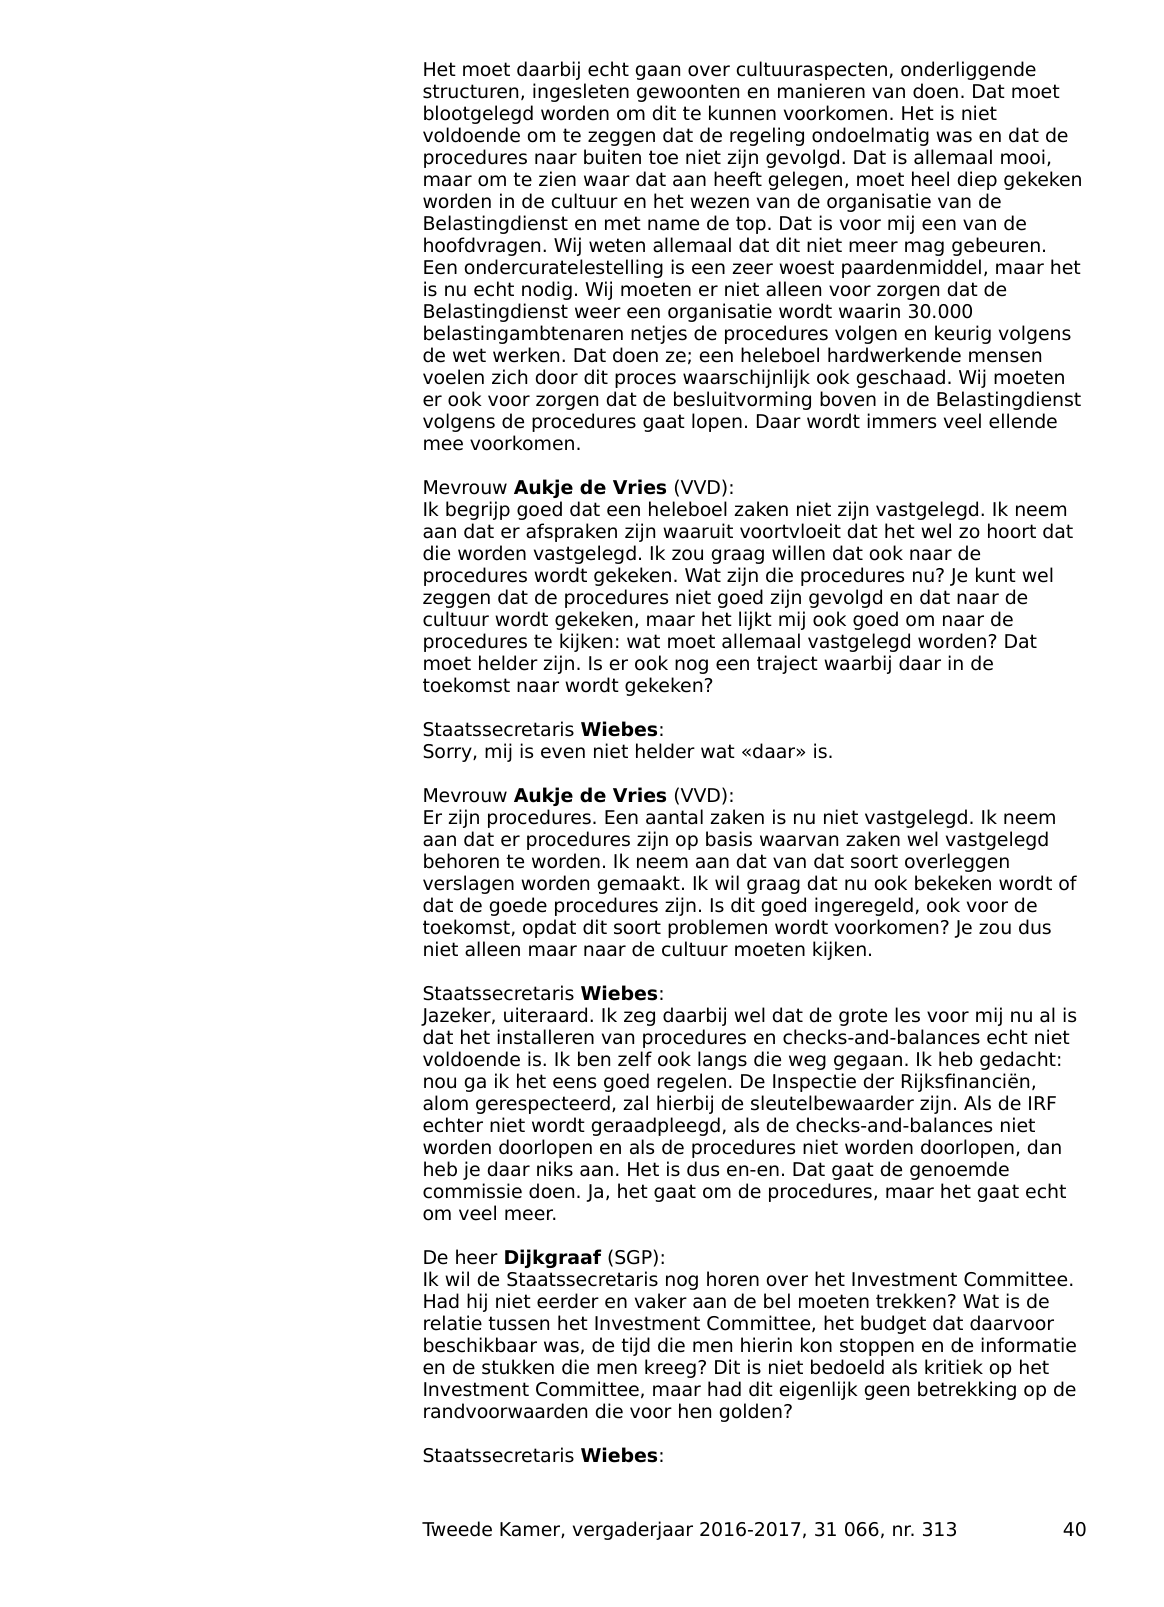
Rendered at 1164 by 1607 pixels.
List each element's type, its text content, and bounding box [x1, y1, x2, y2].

text Sorry, mij is even niet helder wat «daar» is. [422, 741, 1087, 763]
text Er zijn procedures. Een aantal zaken is nu niet vastgelegd. Ik neem aan dat er procedures zijn op basis waarvan zaken wel vastgelegd behoren te worden. Ik neem aan dat van dat soort overleggen verslagen worden gemaakt. Ik wil graag dat nu ook bekeken wordt of dat de goede procedures zijn. Is dit goed ingeregeld, ook voor de toekomst, opdat dit soort problemen wordt voorkomen? Je zou dus niet alleen maar naar de cultuur moeten kijken. [422, 807, 1087, 961]
text Mevrouw Aukje de Vries (VVD): [422, 477, 1087, 499]
text Mevrouw Aukje de Vries (VVD): [422, 785, 1087, 807]
text Het moet daarbij echt gaan over cultuuraspecten, onderliggende structuren, ingesleten gewoonten en manieren van doen. Dat moet blootgelegd worden om dit te kunnen voorkomen. Het is niet voldoende om te zeggen dat de regeling ondoelmatig was en dat de procedures naar buiten toe niet zijn gevolgd. Dat is allemaal mooi, maar om te zien waar dat aan heeft gelegen, moet heel diep gekeken worden in de cultuur en het wezen van de organisatie van de Belastingdienst en met name de top. Dat is voor mij een van de hoofdvragen. Wij weten allemaal dat dit niet meer mag gebeuren. Een ondercuratelestelling is een zeer woest paardenmiddel, maar het is nu echt nodig. Wij moeten er niet alleen voor zorgen dat de Belastingdienst weer een organisatie wordt waarin 30.000 belastingambtenaren netjes de procedures volgen en keurig volgens de wet werken. Dat doen ze; een heleboel hardwerkende mensen voelen zich door dit proces waarschijnlijk ook geschaad. Wij moeten er ook voor zorgen dat de besluitvorming boven in de Belastingdienst volgens de procedures gaat lopen. Daar wordt immers veel ellende mee voorkomen. [422, 59, 1087, 455]
text Staatssecretaris Wiebes: [422, 1445, 1087, 1467]
text Staatssecretaris Wiebes: [422, 719, 1087, 741]
text Ik begrijp goed dat een heleboel zaken niet zijn vastgelegd. Ik neem aan dat er afspraken zijn waaruit voortvloeit dat het wel zo hoort dat die worden vastgelegd. Ik zou graag willen dat ook naar de procedures wordt gekeken. Wat zijn die procedures nu? Je kunt wel zeggen dat de procedures niet goed zijn gevolgd en dat naar de cultuur wordt gekeken, maar het lijkt mij ook goed om naar de procedures te kijken: wat moet allemaal vastgelegd worden? Dat moet helder zijn. Is er ook nog een traject waarbij daar in de toekomst naar wordt gekeken? [422, 499, 1087, 697]
text Staatssecretaris Wiebes: [422, 983, 1087, 1005]
text De heer Dijkgraaf (SGP): [422, 1247, 1087, 1269]
text Ik wil de Staatssecretaris nog horen over het Investment Committee. Had hij niet eerder en vaker aan de bel moeten trekken? Wat is de relatie tussen het Investment Committee, het budget dat daarvoor beschikbaar was, de tijd die men hierin kon stoppen en de informatie en de stukken die men kreeg? Dit is niet bedoeld als kritiek op het Investment Committee, maar had dit eigenlijk geen betrekking op de randvoorwaarden die voor hen golden? [422, 1269, 1087, 1423]
text Jazeker, uiteraard. Ik zeg daarbij wel dat de grote les voor mij nu al is dat het installeren van procedures en checks-and-balances echt niet voldoende is. Ik ben zelf ook langs die weg gegaan. Ik heb gedacht: nou ga ik het eens goed regelen. De Inspectie der Rijksfinanciën, alom gerespecteerd, zal hierbij de sleutelbewaarder zijn. Als de IRF echter niet wordt geraadpleegd, als de checks-and-balances niet worden doorlopen en als de procedures niet worden doorlopen, dan heb je daar niks aan. Het is dus en-en. Dat gaat de genoemde commissie doen. Ja, het gaat om de procedures, maar het gaat echt om veel meer. [422, 1005, 1087, 1225]
